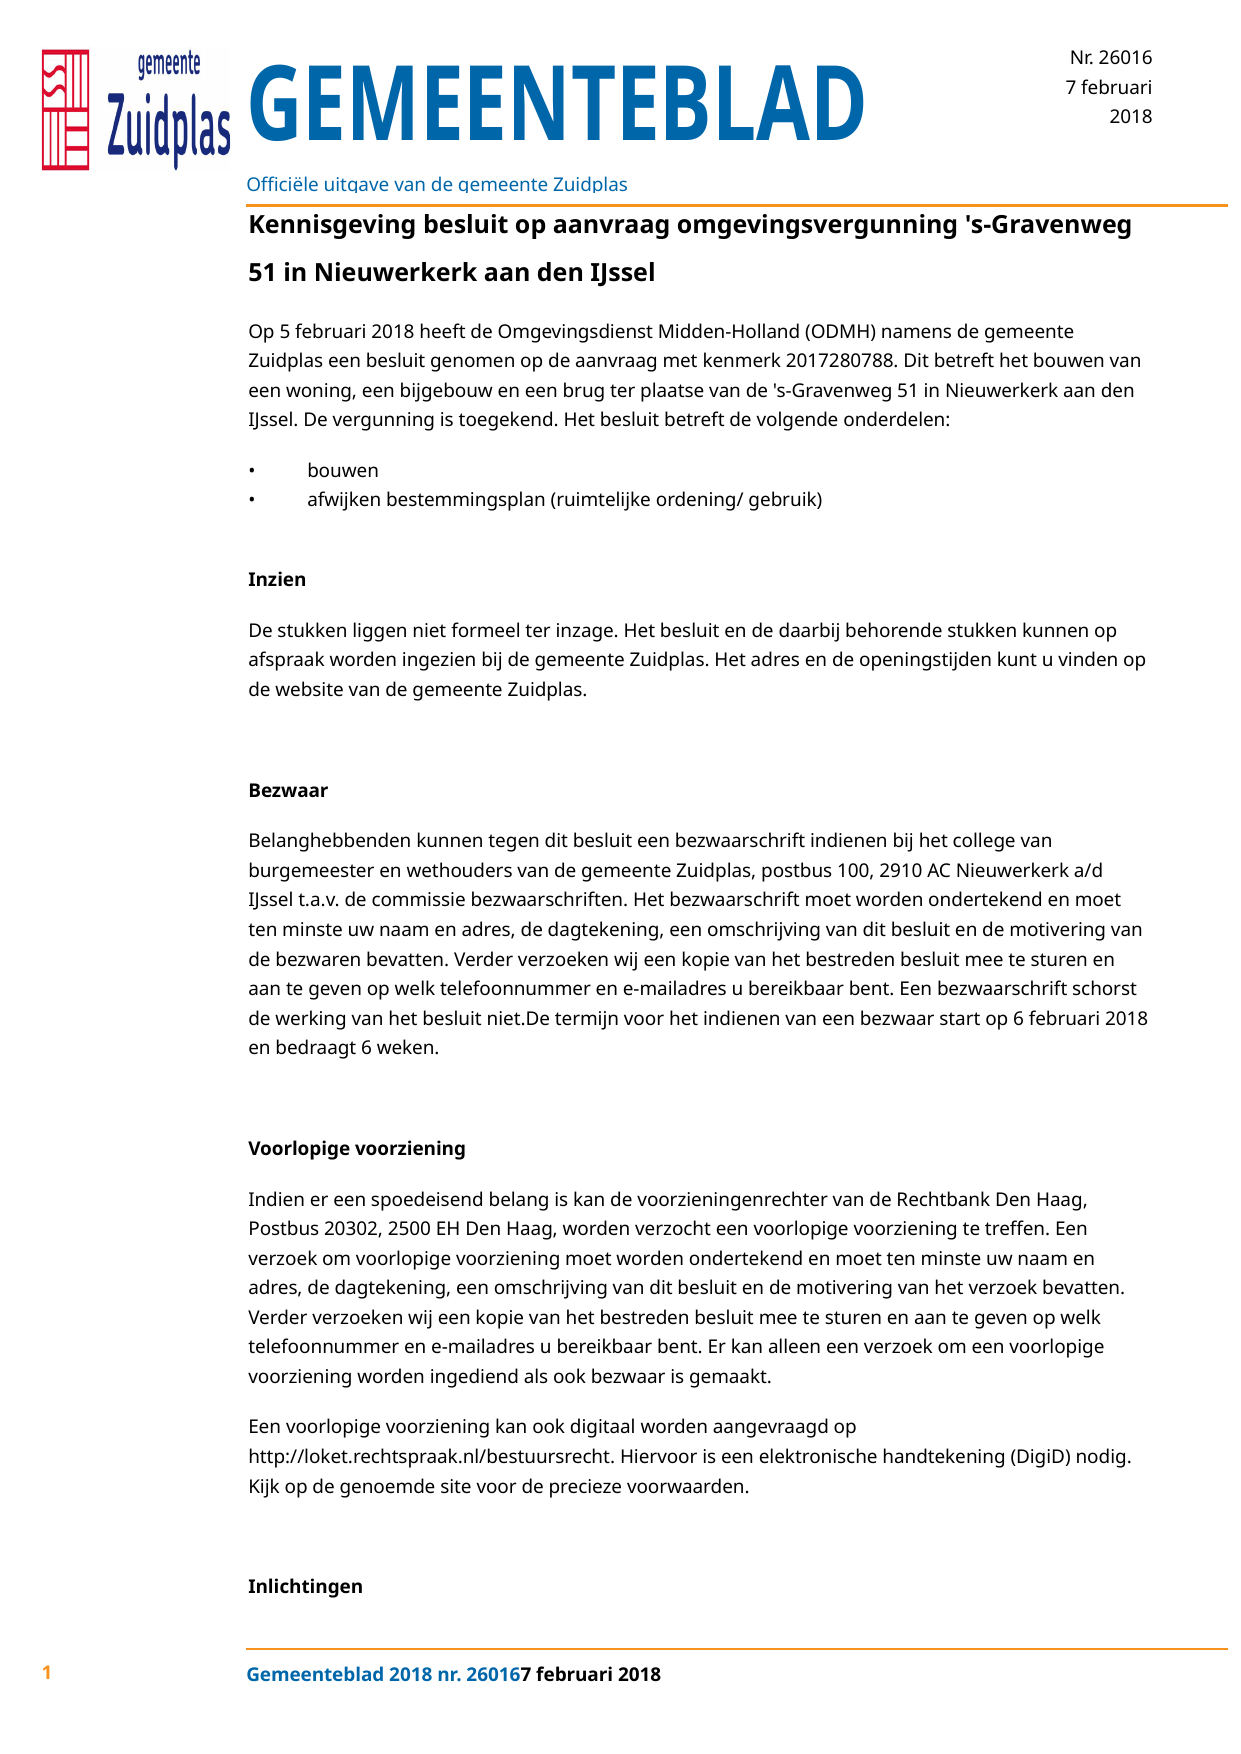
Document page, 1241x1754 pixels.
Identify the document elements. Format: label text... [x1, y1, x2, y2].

picture [41, 47, 231, 172]
text Inzien [248, 567, 1152, 592]
text De stukken liggen niet formeel ter inzage. Het besluit en de daarbij behorende stukken kunnen op afspraak worden ingezien bij de gemeente Zuidplas. Het adres en de openingstijden kunt u vinden op de website van de gemeente Zuidplas. [248, 617, 1152, 702]
text Inlichtingen [248, 1574, 1152, 1599]
text Bezwaar [248, 777, 1152, 803]
text Indien er een spoedeisend belang is kan de voorzieningenrechter van de Rechtbank Den Haag, Postbus 20302, 2500 EH Den Haag, worden verzocht een voorlopige voorziening te treffen. Een verzoek om voorlopige voorziening moet worden ondertekend en moet ten minste uw naam en adres, de dagtekening, een omschrijving van dit besluit en de motivering van het verzoek bevatten. Verder verzoeken wij een kopie van het bestreden besluit mee te sturen en aan te geven op welk telefoonnummer en e-mailadres u bereikbaar bent. Er kan alleen een verzoek om een voorlopige voorziening worden ingediend als ook bezwaar is gemaakt. [248, 1186, 1152, 1389]
text Belanghebbenden kunnen tegen dit besluit een bezwaarschrift indienen bij het college van burgemeester en wethouders van de gemeente Zuidplas, postbus 100, 2910 AC Nieuwerkerk a/d IJssel t.a.v. de commissie bezwaarschriften. Het bezwaarschrift moet worden ondertekend en moet ten minste uw naam en adres, de dagtekening, een omschrijving van dit besluit en de motivering van de bezwaren bevatten. Verder verzoeken wij een kopie van het bestreden besluit mee te sturen en aan te geven op welk telefoonnummer en e-mailadres u bereikbaar bent. Een bezwaarschrift schorst de werking van het besluit niet.De termijn voor het indienen van een bezwaar start op 6 februari 2018 en bedraagt 6 weken. [248, 827, 1152, 1060]
list bouwen [248, 457, 1152, 483]
text Op 5 februari 2018 heeft de Omgevingsdienst Midden-Holland (ODMH) namens de gemeente Zuidplas een besluit genomen op de aanvraag met kenmerk 2017280788. Dit betreft het bouwen van een woning, een bijgebouw en een brug ter plaatse van de 's-Gravenweg 51 in Nieuwerkerk aan den IJssel. De vergunning is toegekend. Het besluit betreft de volgende onderdelen: [248, 318, 1152, 432]
text Een voorlopige voorziening kan ook digitaal worden aangevraagd op http://loket.rechtspraak.nl/bestuursrecht. Hiervoor is een elektronische handtekening (DigiD) nodig. Kijk op de genoemde site voor de precieze voorwaarden. [248, 1414, 1152, 1499]
list afwijken bestemmingsplan (ruimtelijke ordening/ gebruik) [248, 487, 1152, 512]
text Voorlopige voorziening [248, 1135, 1152, 1161]
text Kennisgeving besluit op aanvraag omgevingsvergunning 's-Gravenweg 51 in Nieuwerkerk aan den IJssel [248, 207, 1152, 288]
